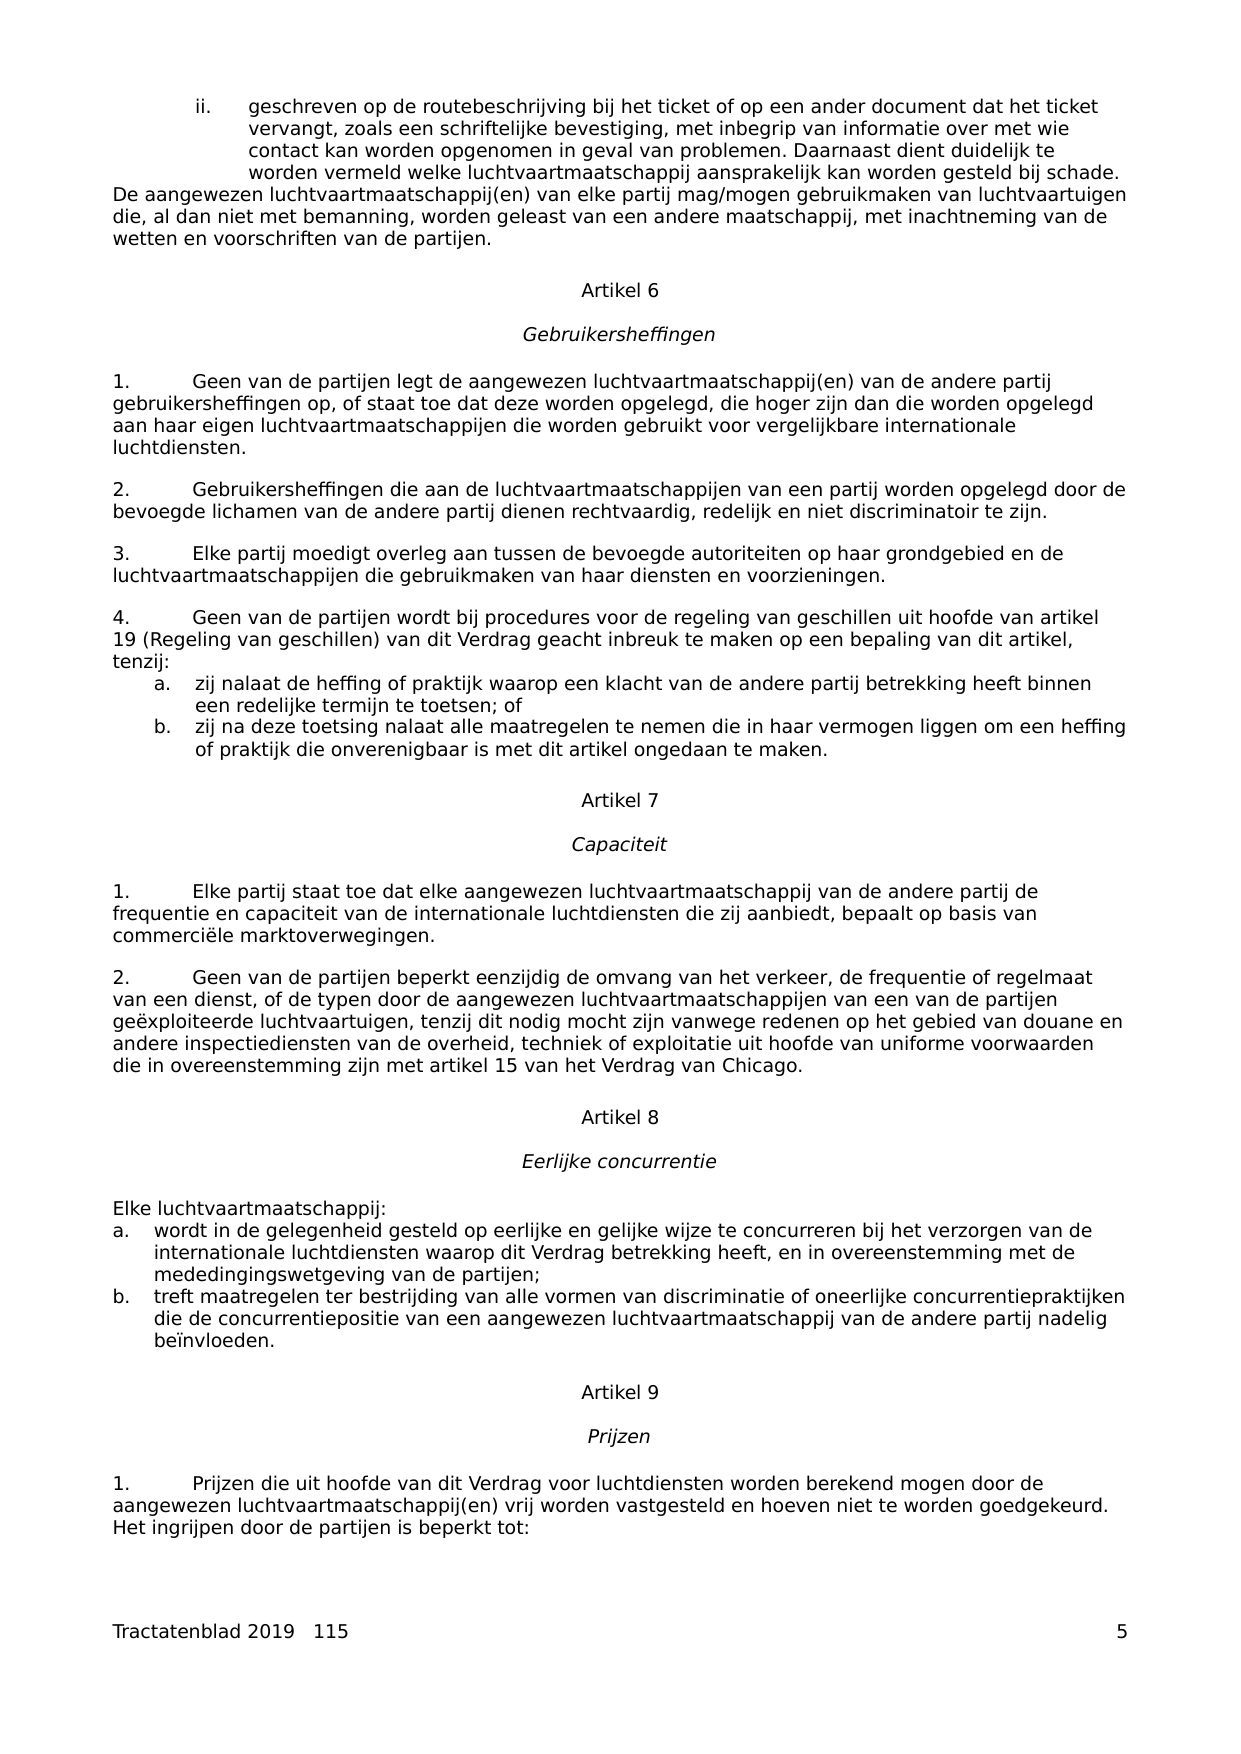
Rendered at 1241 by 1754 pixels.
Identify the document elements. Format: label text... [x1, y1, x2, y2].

text a. zij nalaat de heffing of praktijk waarop een klacht van de andere partij betrekking heeft binnen een redelijke termijn te toetsen; of [153, 672, 1128, 716]
subtitle Artikel 6 Gebruikersheffingen [112, 280, 1128, 346]
text a. wordt in de gelegenheid gesteld op eerlijke en gelijke wijze te concurreren bij het verzorgen van de internationale luchtdiensten waarop dit Verdrag betrekking heeft, en in overeenstemming met de mededingingswetgeving van de partijen; [112, 1220, 1128, 1286]
text b. treft maatregelen ter bestrijding van alle vormen van discriminatie of oneerlijke concurrentiepraktijken die de concurrentiepositie van een aangewezen luchtvaartmaatschappij van de andere partij nadelig beïnvloeden. [112, 1286, 1128, 1352]
text De aangewezen luchtvaartmaatschappij(en) van elke partij mag/mogen gebruikmaken van luchtvaartuigen die, al dan niet met bemanning, worden geleast van een andere maatschappij, met inachtneming van de wetten en voorschriften van de partijen. [112, 184, 1128, 250]
text ii. geschreven op de routebeschrijving bij het ticket of op een ander document dat het ticket vervangt, zoals een schriftelijke bevestiging, met inbegrip van informatie over met wie contact kan worden opgenomen in geval van problemen. Daarnaast dient duidelijk te worden vermeld welke luchtvaartmaatschappij aansprakelijk kan worden gesteld bij schade. [195, 96, 1128, 184]
subtitle Artikel 8 Eerlijke concurrentie [112, 1107, 1128, 1173]
text 1. Prijzen die uit hoofde van dit Verdrag voor luchtdiensten worden berekend mogen door de aangewezen luchtvaartmaatschappij(en) vrij worden vastgesteld en hoeven niet te worden goedgekeurd. Het ingrijpen door de partijen is beperkt tot: [112, 1473, 1128, 1539]
text 1. Elke partij staat toe dat elke aangewezen luchtvaartmaatschappij van de andere partij de frequentie en capaciteit van de internationale luchtdiensten die zij aanbiedt, bepaalt op basis van commerciële marktoverwegingen. [112, 881, 1128, 947]
subtitle Artikel 9 Prijzen [112, 1382, 1128, 1448]
text 1. Geen van de partijen legt de aangewezen luchtvaartmaatschappij(en) van de andere partij gebruikersheffingen op, of staat toe dat deze worden opgelegd, die hoger zijn dan die worden opgelegd aan haar eigen luchtvaartmaatschappijen die worden gebruikt voor vergelijkbare internationale luchtdiensten. [112, 371, 1128, 459]
text 3. Elke partij moedigt overleg aan tussen de bevoegde autoriteiten op haar grondgebied en de luchtvaartmaatschappijen die gebruikmaken van haar diensten en voorzieningen. [112, 543, 1128, 587]
text b. zij na deze toetsing nalaat alle maatregelen te nemen die in haar vermogen liggen om een heffing of praktijk die onverenigbaar is met dit artikel ongedaan te maken. [153, 716, 1128, 760]
text 4. Geen van de partijen wordt bij procedures voor de regeling van geschillen uit hoofde van artikel 19 (Regeling van geschillen) van dit Verdrag geacht inbreuk te maken op een bepaling van dit artikel, tenzij: [112, 607, 1128, 672]
text 2. Gebruikersheffingen die aan de luchtvaartmaatschappijen van een partij worden opgelegd door de bevoegde lichamen van de andere partij dienen rechtvaardig, redelijk en niet discriminatoir te zijn. [112, 479, 1128, 523]
text 2. Geen van de partijen beperkt eenzijdig de omvang van het verkeer, de frequentie of regelmaat van een dienst, of de typen door de aangewezen luchtvaartmaatschappijen van een van de partijen geëxploiteerde luchtvaartuigen, tenzij dit nodig mocht zijn vanwege redenen op het gebied van douane en andere inspectiediensten van de overheid, techniek of exploitatie uit hoofde van uniforme voorwaarden die in overeenstemming zijn met artikel 15 van het Verdrag van Chicago. [112, 967, 1128, 1077]
text Elke luchtvaartmaatschappij: [112, 1198, 1128, 1220]
subtitle Artikel 7 Capaciteit [112, 790, 1128, 856]
